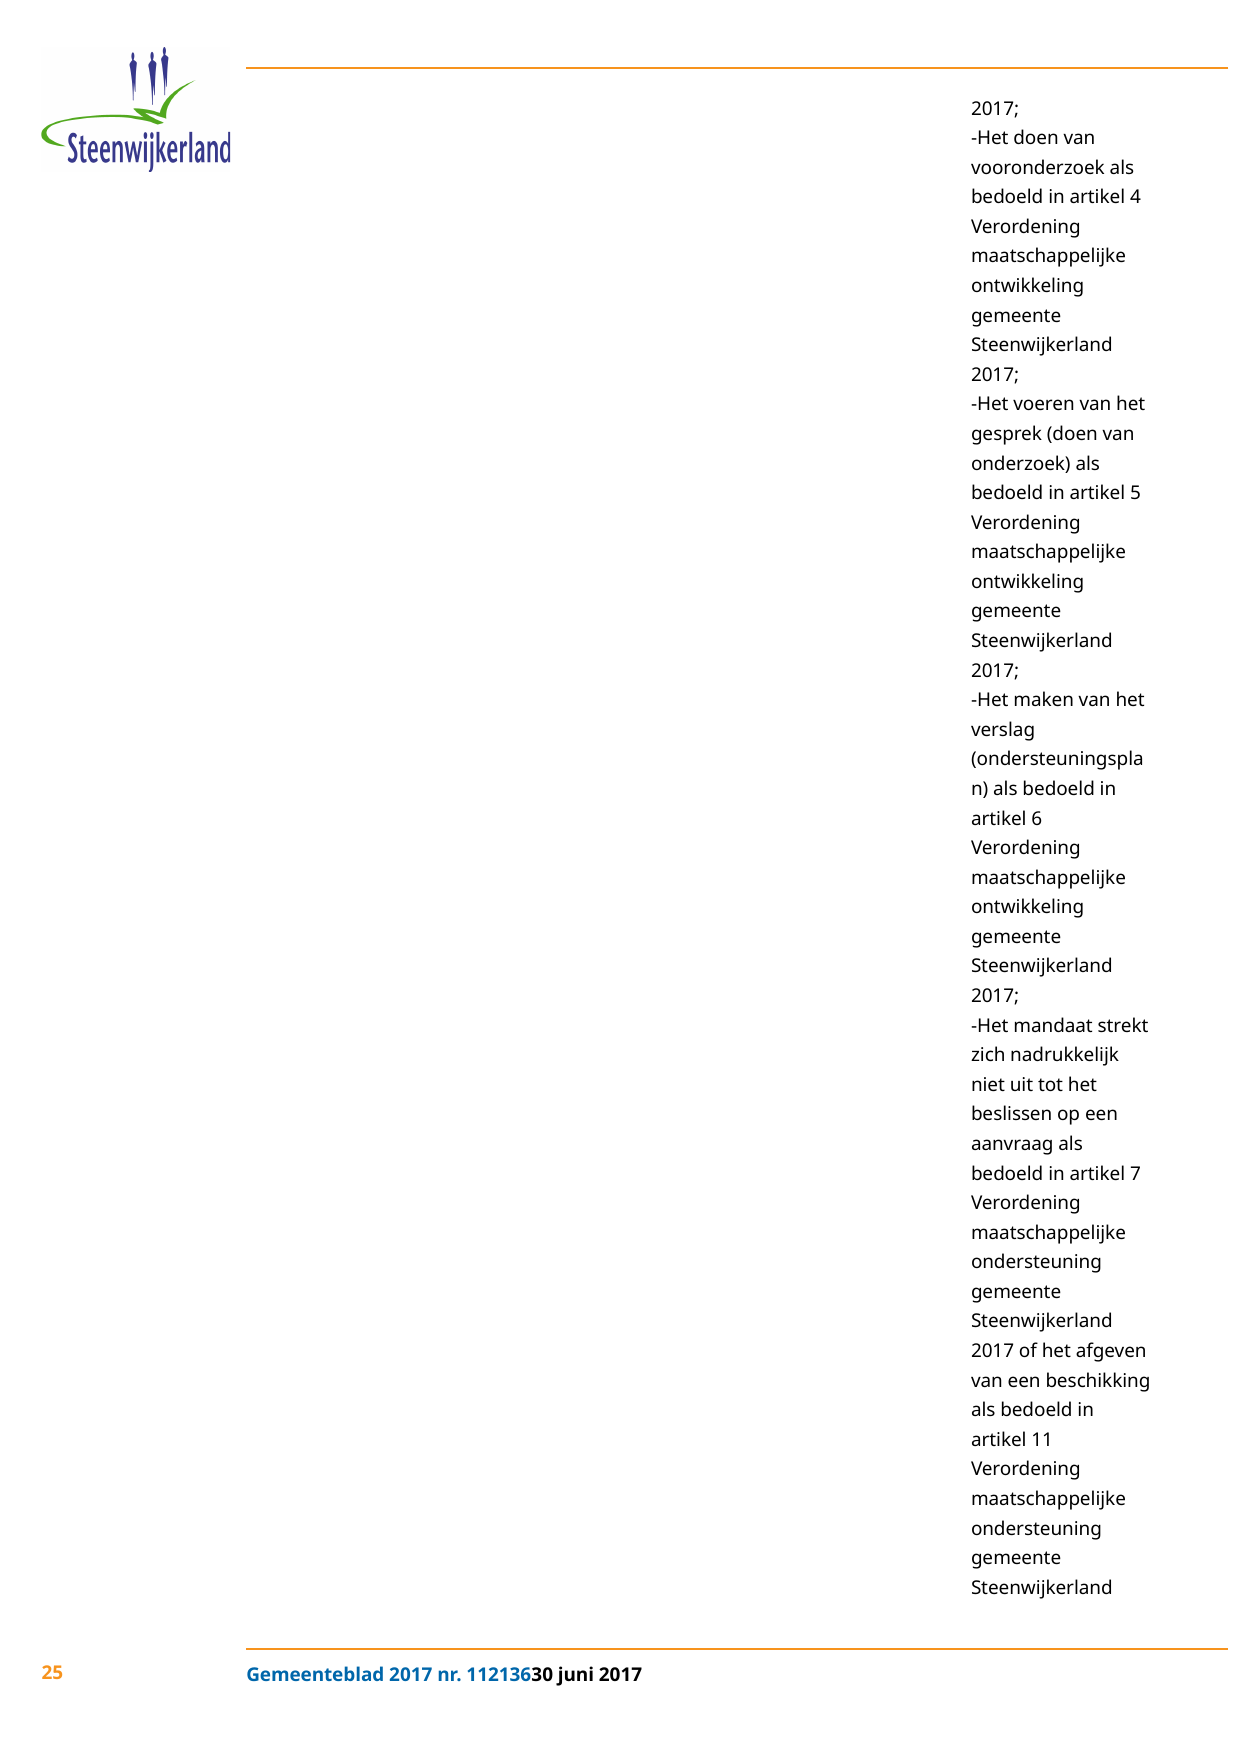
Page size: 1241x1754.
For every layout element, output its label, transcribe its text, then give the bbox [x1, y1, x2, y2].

table_cell [248, 95, 429, 1600]
picture [41, 47, 231, 172]
table_cell [790, 95, 971, 1600]
table_cell 2017; -Het doen van vooronderzoek als bedoeld in artikel 4 Verordening maatschappelijke ontwikkeling gemeente Steenwijkerland 2017; -Het voeren van het gesprek (doen van onderzoek) als bedoeld in artikel 5 Verordening maatschappelijke ontwikkeling gemeente Steenwijkerland 2017; -Het maken van het verslag (ondersteuningsplan) als bedoeld in artikel 6 Verordening maatschappelijke ontwikkeling gemeente Steenwijkerland 2017; -Het mandaat strekt zich nadrukkelijk niet uit tot het beslissen op een aanvraag als bedoeld in artikel 7 Verordening maatschappelijke ondersteuning gemeente Steenwijkerland 2017 of het afgeven van een beschikking als bedoeld in artikel 11 Verordening maatschappelijke ondersteuning gemeente Steenwijkerland [971, 95, 1152, 1600]
table_cell [609, 95, 790, 1600]
table_cell [429, 95, 609, 1600]
